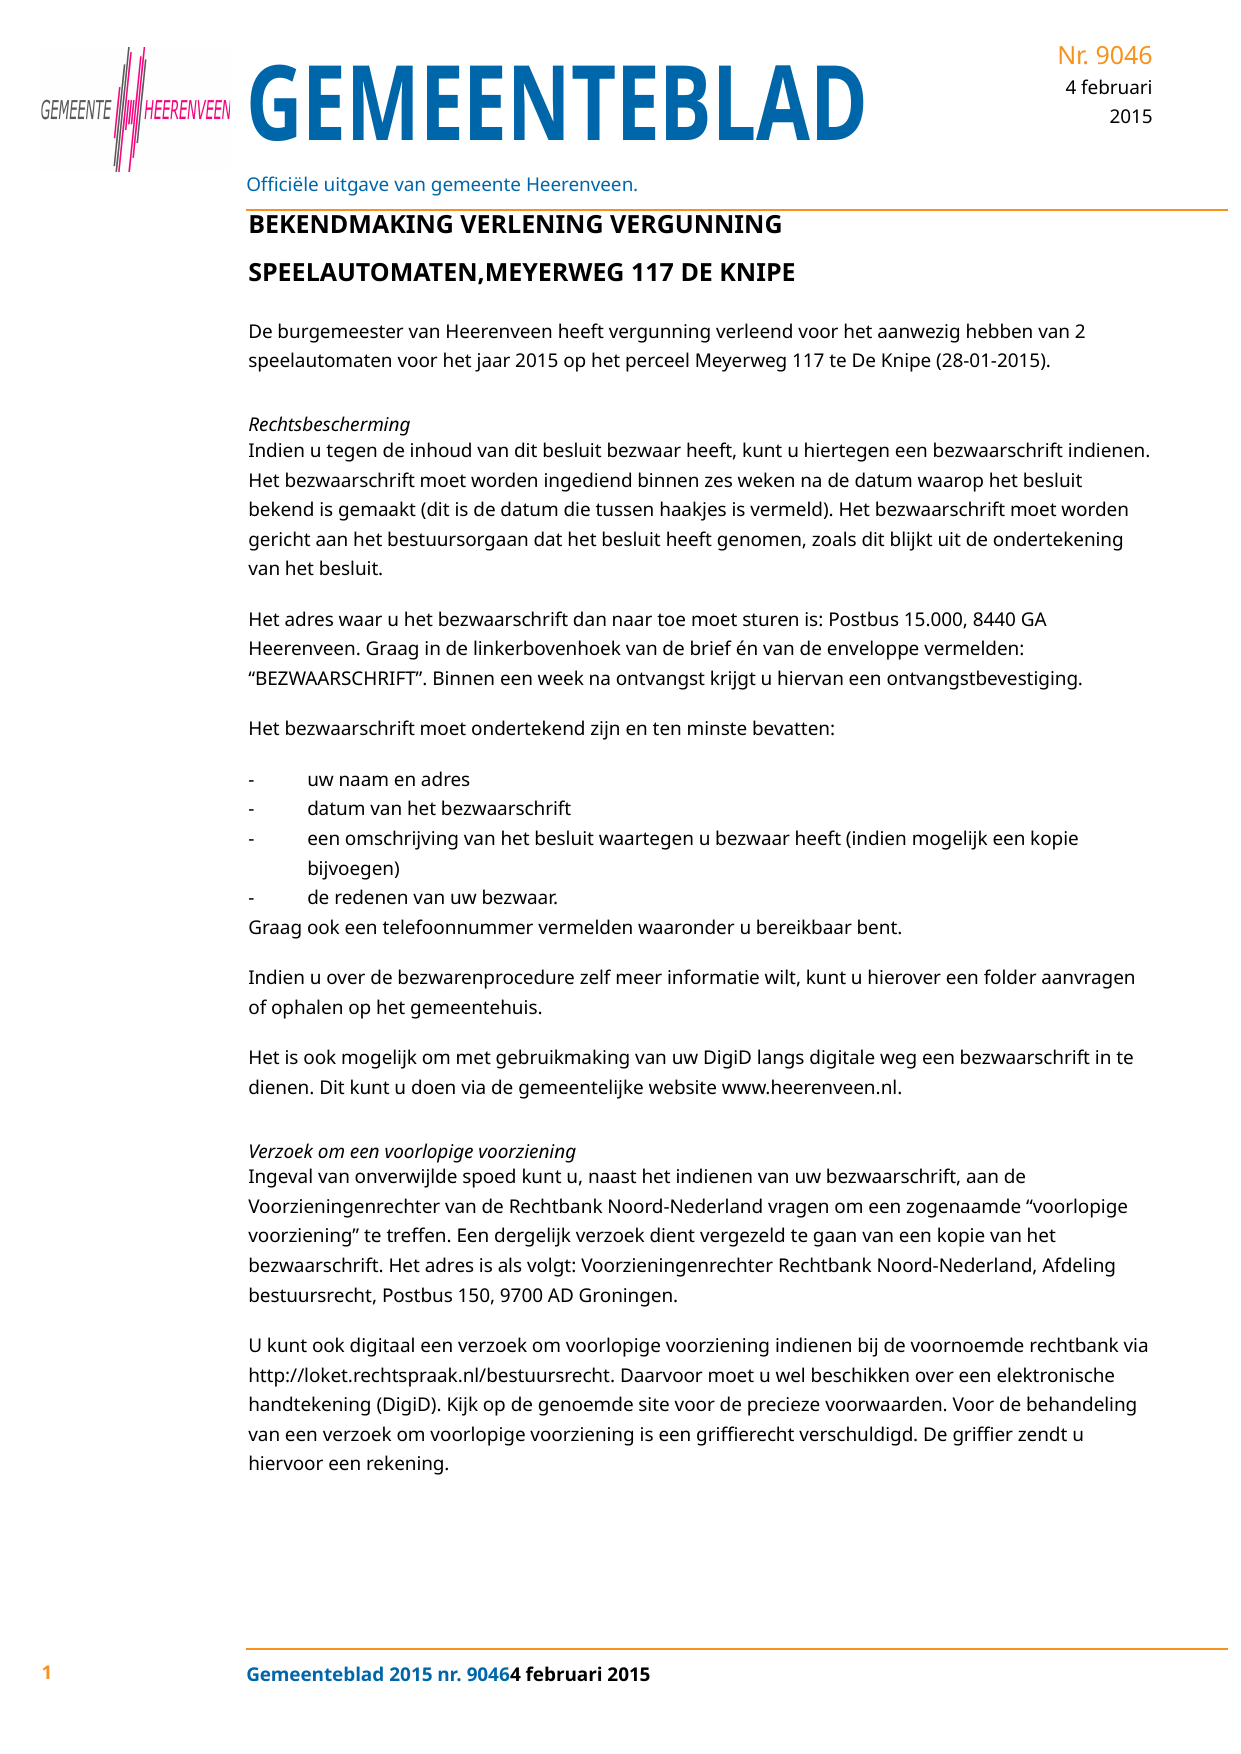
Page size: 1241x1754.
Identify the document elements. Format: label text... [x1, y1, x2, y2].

list de redenen van uw bezwaar. [248, 884, 1152, 910]
text Het bezwaarschrift moet ondertekend zijn en ten minste bevatten: [248, 716, 1152, 741]
text Het adres waar u het bezwaarschrift dan naar toe moet sturen is: Postbus 15.000, 8440 GA Heerenveen. Graag in de linkerbovenhoek van de brief én van de enveloppe vermelden: “BEZWAARSCHRIFT”. Binnen een week na ontvangst krijgt u hiervan een ontvangstbevestiging. [248, 606, 1152, 691]
list een omschrijving van het besluit waartegen u bezwaar heeft (indien mogelijk een kopie bijvoegen) [248, 825, 1152, 880]
text Indien u over de bezwarenprocedure zelf meer informatie wilt, kunt u hierover een folder aanvragen of ophalen op het gemeentehuis. [248, 964, 1152, 1019]
text Graag ook een telefoonnummer vermelden waaronder u bereikbaar bent. [248, 914, 1152, 939]
list datum van het bezwaarschrift [248, 796, 1152, 821]
text De burgemeester van Heerenveen heeft vergunning verleend voor het aanwezig hebben van 2 speelautomaten voor het jaar 2015 op het perceel Meyerweg 117 te De Knipe (28-01-2015). [248, 318, 1152, 373]
text U kunt ook digitaal een verzoek om voorlopige voorziening indienen bij de voornoemde rechtbank via http://loket.rechtspraak.nl/bestuursrecht. Daarvoor moet u wel beschikken over een elektronische handtekening (DigiD). Kijk op de genoemde site voor de precieze voorwaarden. Voor de behandeling van een verzoek om voorlopige voorziening is een griffierecht verschuldigd. De griffier zendt u hiervoor een rekening. [248, 1332, 1152, 1476]
text Indien u tegen de inhoud van dit besluit bezwaar heeft, kunt u hiertegen een bezwaarschrift indienen. Het bezwaarschrift moet worden ingediend binnen zes weken na de datum waarop het besluit bekend is gemaakt (dit is de datum die tussen haakjes is vermeld). Het bezwaarschrift moet worden gericht aan het bestuursorgaan dat het besluit heeft genomen, zoals dit blijkt uit de ondertekening van het besluit. [248, 437, 1152, 581]
list uw naam en adres [248, 766, 1152, 792]
text BEKENDMAKING VERLENING VERGUNNING SPEELAUTOMATEN,MEYERWEG 117 DE KNIPE [248, 211, 1152, 288]
text Verzoek om een voorlopige voorziening [248, 1138, 1152, 1163]
picture [41, 47, 231, 172]
text Het is ook mogelijk om met gebruikmaking van uw DigiD langs digitale weg een bezwaarschrift in te dienen. Dit kunt u doen via de gemeentelijke website www.heerenveen.nl. [248, 1044, 1152, 1099]
text Ingeval van onverwijlde spoed kunt u, naast het indienen van uw bezwaarschrift, aan de Voorzieningenrechter van de Rechtbank Noord-Nederland vragen om een zogenaamde “voorlopige voorziening” te treffen. Een dergelijk verzoek dient vergezeld te gaan van een kopie van het bezwaarschrift. Het adres is als volgt: Voorzieningenrechter Rechtbank Noord-Nederland, Afdeling bestuursrecht, Postbus 150, 9700 AD Groningen. [248, 1163, 1152, 1308]
text Rechtsbescherming [248, 411, 1152, 437]
